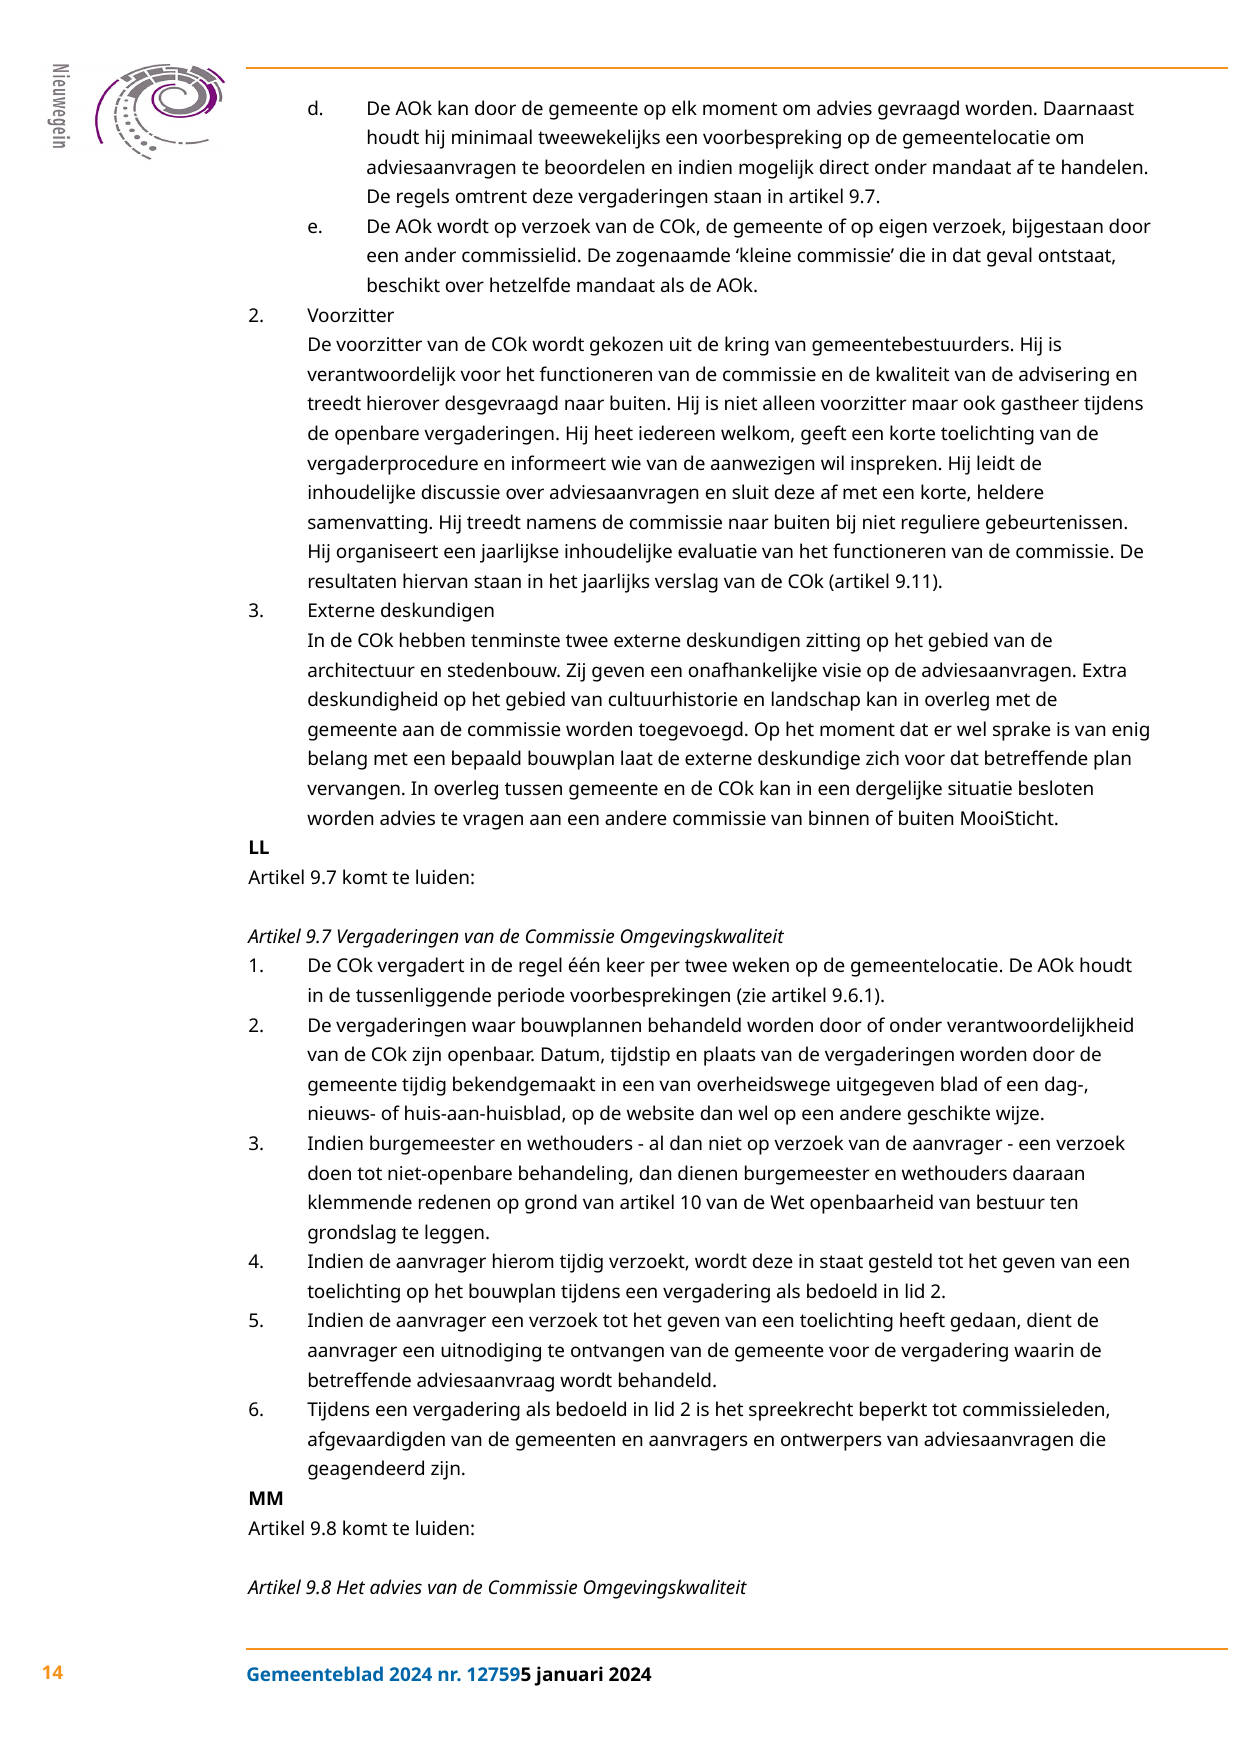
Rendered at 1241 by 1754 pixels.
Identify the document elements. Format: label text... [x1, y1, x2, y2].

list Indien de aanvrager een verzoek tot het geven van een toelichting heeft gedaan, dient de aanvrager een uitnodiging te ontvangen van de gemeente voor de vergadering waarin de betreffende adviesaanvraag wordt behandeld. [248, 1308, 1152, 1393]
list Indien de aanvrager hierom tijdig verzoekt, wordt deze in staat gesteld tot het geven van een toelichting op het bouwplan tijdens een vergadering als bedoeld in lid 2. [248, 1248, 1152, 1304]
list Voorzitter [248, 302, 1152, 328]
text LL [248, 834, 1152, 860]
picture [41, 47, 231, 172]
list Externe deskundigen [248, 598, 1152, 623]
text Artikel 9.7 komt te luiden: [248, 864, 1152, 890]
list De COk vergadert in de regel één keer per twee weken op de gemeentelocatie. De AOk houdt in de tussenliggende periode voorbesprekingen (zie artikel 9.6.1). [248, 953, 1152, 1008]
text Artikel 9.8 Het advies van de Commissie Omgevingskwaliteit [248, 1574, 1152, 1600]
list Indien burgemeester en wethouders - al dan niet op verzoek van de aanvrager - een verzoek doen tot niet-openbare behandeling, dan dienen burgemeester en wethouders daaraan klemmende redenen op grond van artikel 10 van de Wet openbaarheid van bestuur ten grondslag te leggen. [248, 1130, 1152, 1245]
list In de COk hebben tenminste twee externe deskundigen zitting op het gebied van de architectuur en stedenbouw. Zij geven een onafhankelijke visie op de adviesaanvragen. Extra deskundigheid op het gebied van cultuurhistorie en landschap kan in overleg met de gemeente aan de commissie worden toegevoegd. Op het moment dat er wel sprake is van enig belang met een bepaald bouwplan laat de externe deskundige zich voor dat betreffende plan vervangen. In overleg tussen gemeente en de COk kan in een dergelijke situatie besloten worden advies te vragen aan een andere commissie van binnen of buiten MooiSticht. [248, 627, 1152, 831]
text Artikel 9.8 komt te luiden: [248, 1515, 1152, 1541]
list De AOk wordt op verzoek van de COk, de gemeente of op eigen verzoek, bijgestaan door een ander commissielid. De zogenaamde ‘kleine commissie’ die in dat geval ontstaat, beschikt over hetzelfde mandaat als de AOk. [307, 213, 1152, 298]
list De vergaderingen waar bouwplannen behandeld worden door of onder verantwoordelijkheid van de COk zijn openbaar. Datum, tijdstip en plaats van de vergaderingen worden door de gemeente tijdig bekendgemaakt in een van overheidswege uitgegeven blad of een dag-, nieuws- of huis-aan-huisblad, op de website dan wel op een andere geschikte wijze. [248, 1012, 1152, 1126]
text MM [248, 1485, 1152, 1511]
text Artikel 9.7 Vergaderingen van de Commissie Omgevingskwaliteit [248, 923, 1152, 949]
list De AOk kan door de gemeente op elk moment om advies gevraagd worden. Daarnaast houdt hij minimaal tweewekelijks een voorbespreking op de gemeentelocatie om adviesaanvragen te beoordelen en indien mogelijk direct onder mandaat af te handelen. De regels omtrent deze vergaderingen staan in artikel 9.7. [307, 95, 1152, 209]
list Tijdens een vergadering als bedoeld in lid 2 is het spreekrecht beperkt tot commissieleden, afgevaardigden van de gemeenten en aanvragers en ontwerpers van adviesaanvragen die geagendeerd zijn. [248, 1396, 1152, 1481]
list De voorzitter van de COk wordt gekozen uit de kring van gemeentebestuurders. Hij is verantwoordelijk voor het functioneren van de commissie en de kwaliteit van de advisering en treedt hierover desgevraagd naar buiten. Hij is niet alleen voorzitter maar ook gastheer tijdens de openbare vergaderingen. Hij heet iedereen welkom, geeft een korte toelichting van de vergaderprocedure en informeert wie van de aanwezigen wil inspreken. Hij leidt de inhoudelijke discussie over adviesaanvragen en sluit deze af met een korte, heldere samenvatting. Hij treedt namens de commissie naar buiten bij niet reguliere gebeurtenissen. Hij organiseert een jaarlijkse inhoudelijke evaluatie van het functioneren van de commissie. De resultaten hiervan staan in het jaarlijks verslag van de COk (artikel 9.11). [248, 331, 1152, 594]
